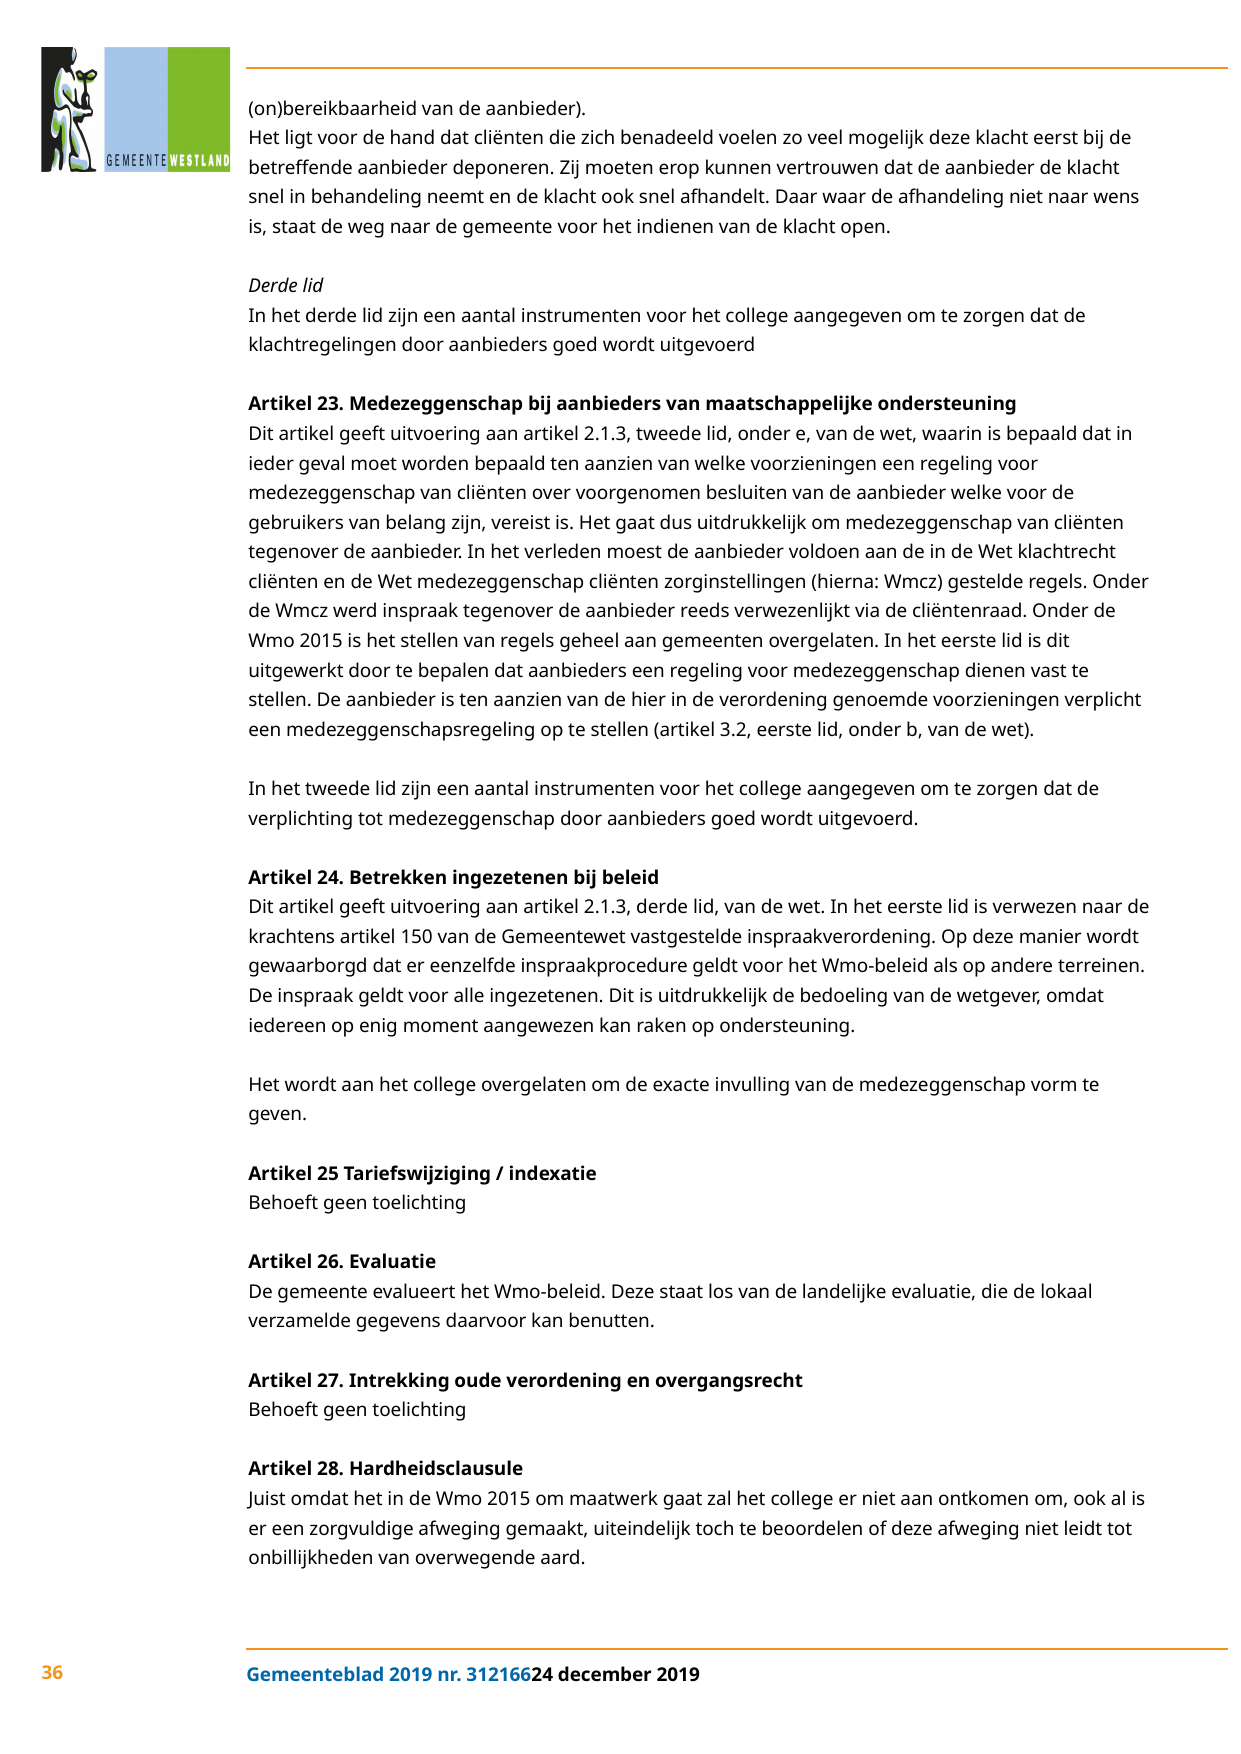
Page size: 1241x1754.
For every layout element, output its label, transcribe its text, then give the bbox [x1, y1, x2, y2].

text Artikel 24. Betrekken ingezetenen bij beleid [248, 864, 1152, 890]
text In het tweede lid zijn een aantal instrumenten voor het college aangegeven om te zorgen dat de verplichting tot medezeggenschap door aanbieders goed wordt uitgevoerd. [248, 775, 1152, 831]
text Artikel 26. Evaluatie [248, 1248, 1152, 1274]
text In het derde lid zijn een aantal instrumenten voor het college aangegeven om te zorgen dat de klachtregelingen door aanbieders goed wordt uitgevoerd [248, 302, 1152, 357]
text Dit artikel geeft uitvoering aan artikel 2.1.3, derde lid, van de wet. In het eerste lid is verwezen naar de krachtens artikel 150 van de Gemeentewet vastgestelde inspraakverordening. Op deze manier wordt gewaarborgd dat er eenzelfde inspraakprocedure geldt voor het Wmo-beleid als op andere terreinen. De inspraak geldt voor alle ingezetenen. Dit is uitdrukkelijk de bedoeling van de wetgever, omdat iedereen op enig moment aangewezen kan raken op ondersteuning. [248, 893, 1152, 1038]
text Het ligt voor de hand dat cliënten die zich benadeeld voelen zo veel mogelijk deze klacht eerst bij de betreffende aanbieder deponeren. Zij moeten erop kunnen vertrouwen dat de aanbieder de klacht snel in behandeling neemt en de klacht ook snel afhandelt. Daar waar de afhandeling niet naar wens is, staat de weg naar de gemeente voor het indienen van de klacht open. [248, 124, 1152, 239]
text (on)bereikbaarheid van de aanbieder). [248, 95, 1152, 121]
text Behoeft geen toelichting [248, 1189, 1152, 1215]
text Artikel 23. Medezeggenschap bij aanbieders van maatschappelijke ondersteuning [248, 391, 1152, 416]
picture [41, 47, 231, 172]
text Artikel 25 Tariefswijziging / indexatie [248, 1160, 1152, 1186]
text Artikel 28. Hardheidsclausule [248, 1456, 1152, 1481]
text Artikel 27. Intrekking oude verordening en overgangsrecht [248, 1367, 1152, 1393]
text Juist omdat het in de Wmo 2015 om maatwerk gaat zal het college er niet aan ontkomen om, ook al is er een zorgvuldige afweging gemaakt, uiteindelijk toch te beoordelen of deze afweging niet leidt tot onbillijkheden van overwegende aard. [248, 1485, 1152, 1570]
text Behoeft geen toelichting [248, 1396, 1152, 1422]
text Het wordt aan het college overgelaten om de exacte invulling van de medezeggenschap vorm te geven. [248, 1071, 1152, 1126]
text De gemeente evalueert het Wmo-beleid. Deze staat los van de landelijke evaluatie, die de lokaal verzamelde gegevens daarvoor kan benutten. [248, 1278, 1152, 1333]
text Derde lid [248, 272, 1152, 298]
text Dit artikel geeft uitvoering aan artikel 2.1.3, tweede lid, onder e, van de wet, waarin is bepaald dat in ieder geval moet worden bepaald ten aanzien van welke voorzieningen een regeling voor medezeggenschap van cliënten over voorgenomen besluiten van de aanbieder welke voor de gebruikers van belang zijn, vereist is. Het gaat dus uitdrukkelijk om medezeggenschap van cliënten tegenover de aanbieder. In het verleden moest de aanbieder voldoen aan de in de Wet klachtrecht cliënten en de Wet medezeggenschap cliënten zorginstellingen (hierna: Wmcz) gestelde regels. Onder de Wmcz werd inspraak tegenover de aanbieder reeds verwezenlijkt via de cliëntenraad. Onder de Wmo 2015 is het stellen van regels geheel aan gemeenten overgelaten. In het eerste lid is dit uitgewerkt door te bepalen dat aanbieders een regeling voor medezeggenschap dienen vast te stellen. De aanbieder is ten aanzien van de hier in de verordening genoemde voorzieningen verplicht een medezeggenschapsregeling op te stellen (artikel 3.2, eerste lid, onder b, van de wet). [248, 420, 1152, 742]
